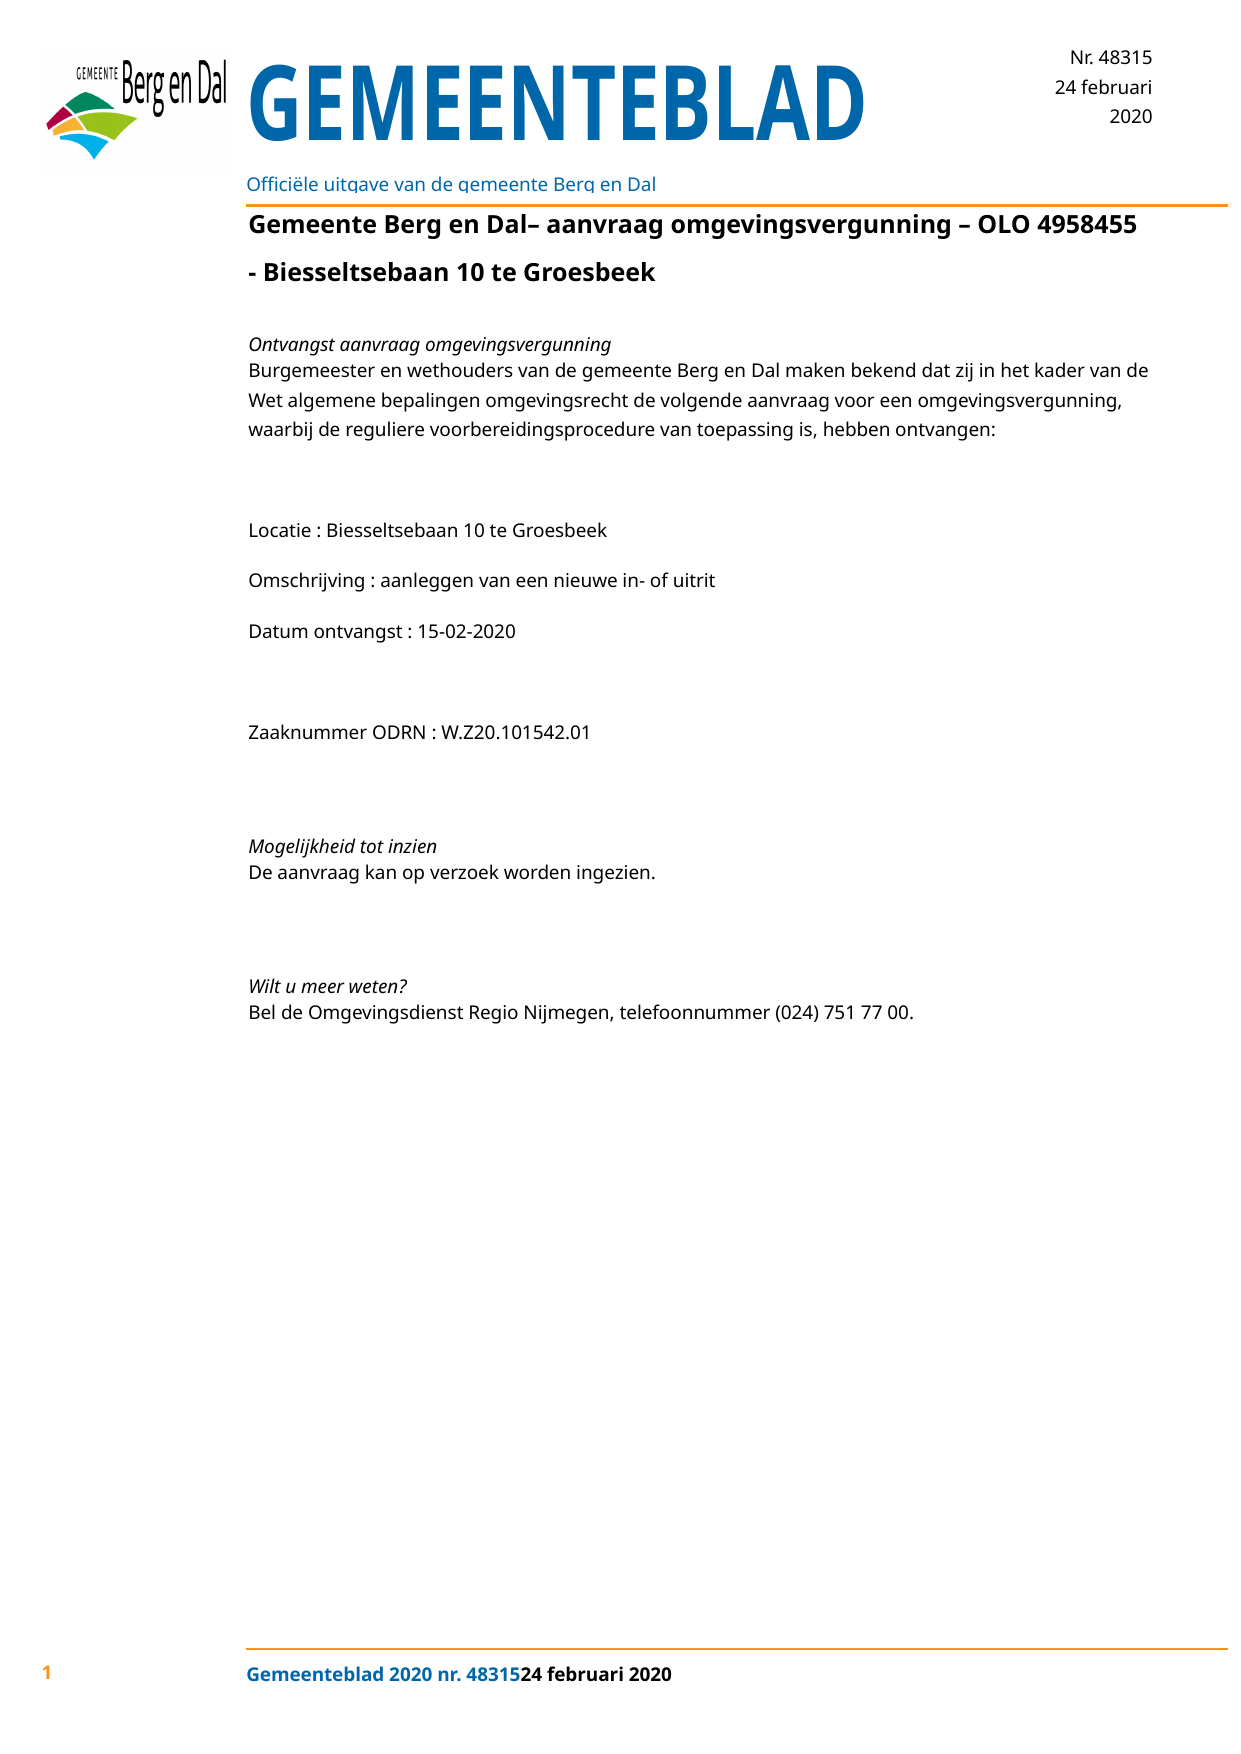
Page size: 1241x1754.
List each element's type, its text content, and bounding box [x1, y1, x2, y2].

text Wilt u meer weten? [248, 973, 1152, 999]
text Ontvangst aanvraag omgevingsvergunning [248, 331, 1152, 357]
text Omschrijving : aanleggen van een nieuwe in- of uitrit [248, 568, 1152, 593]
text Burgemeester en wethouders van de gemeente Berg en Dal maken bekend dat zij in het kader van de Wet algemene bepalingen omgevingsrecht de volgende aanvraag voor een omgevingsvergunning, waarbij de reguliere voorbereidingsprocedure van toepassing is, hebben ontvangen: [248, 357, 1152, 442]
text Mogelijkheid tot inzien [248, 833, 1152, 859]
text De aanvraag kan op verzoek worden ingezien. [248, 859, 1152, 885]
text Datum ontvangst : 15-02-2020 [248, 618, 1152, 644]
text Zaaknummer ODRN : W.Z20.101542.01 [248, 719, 1152, 744]
text Locatie : Biesseltsebaan 10 te Groesbeek [248, 517, 1152, 543]
picture [41, 47, 231, 172]
text Bel de Omgevingsdienst Regio Nijmegen, telefoonnummer (024) 751 77 00. [248, 999, 1152, 1025]
text Gemeente Berg en Dal– aanvraag omgevingsvergunning – OLO 4958455 - Biesseltsebaan 10 te Groesbeek [248, 207, 1152, 288]
